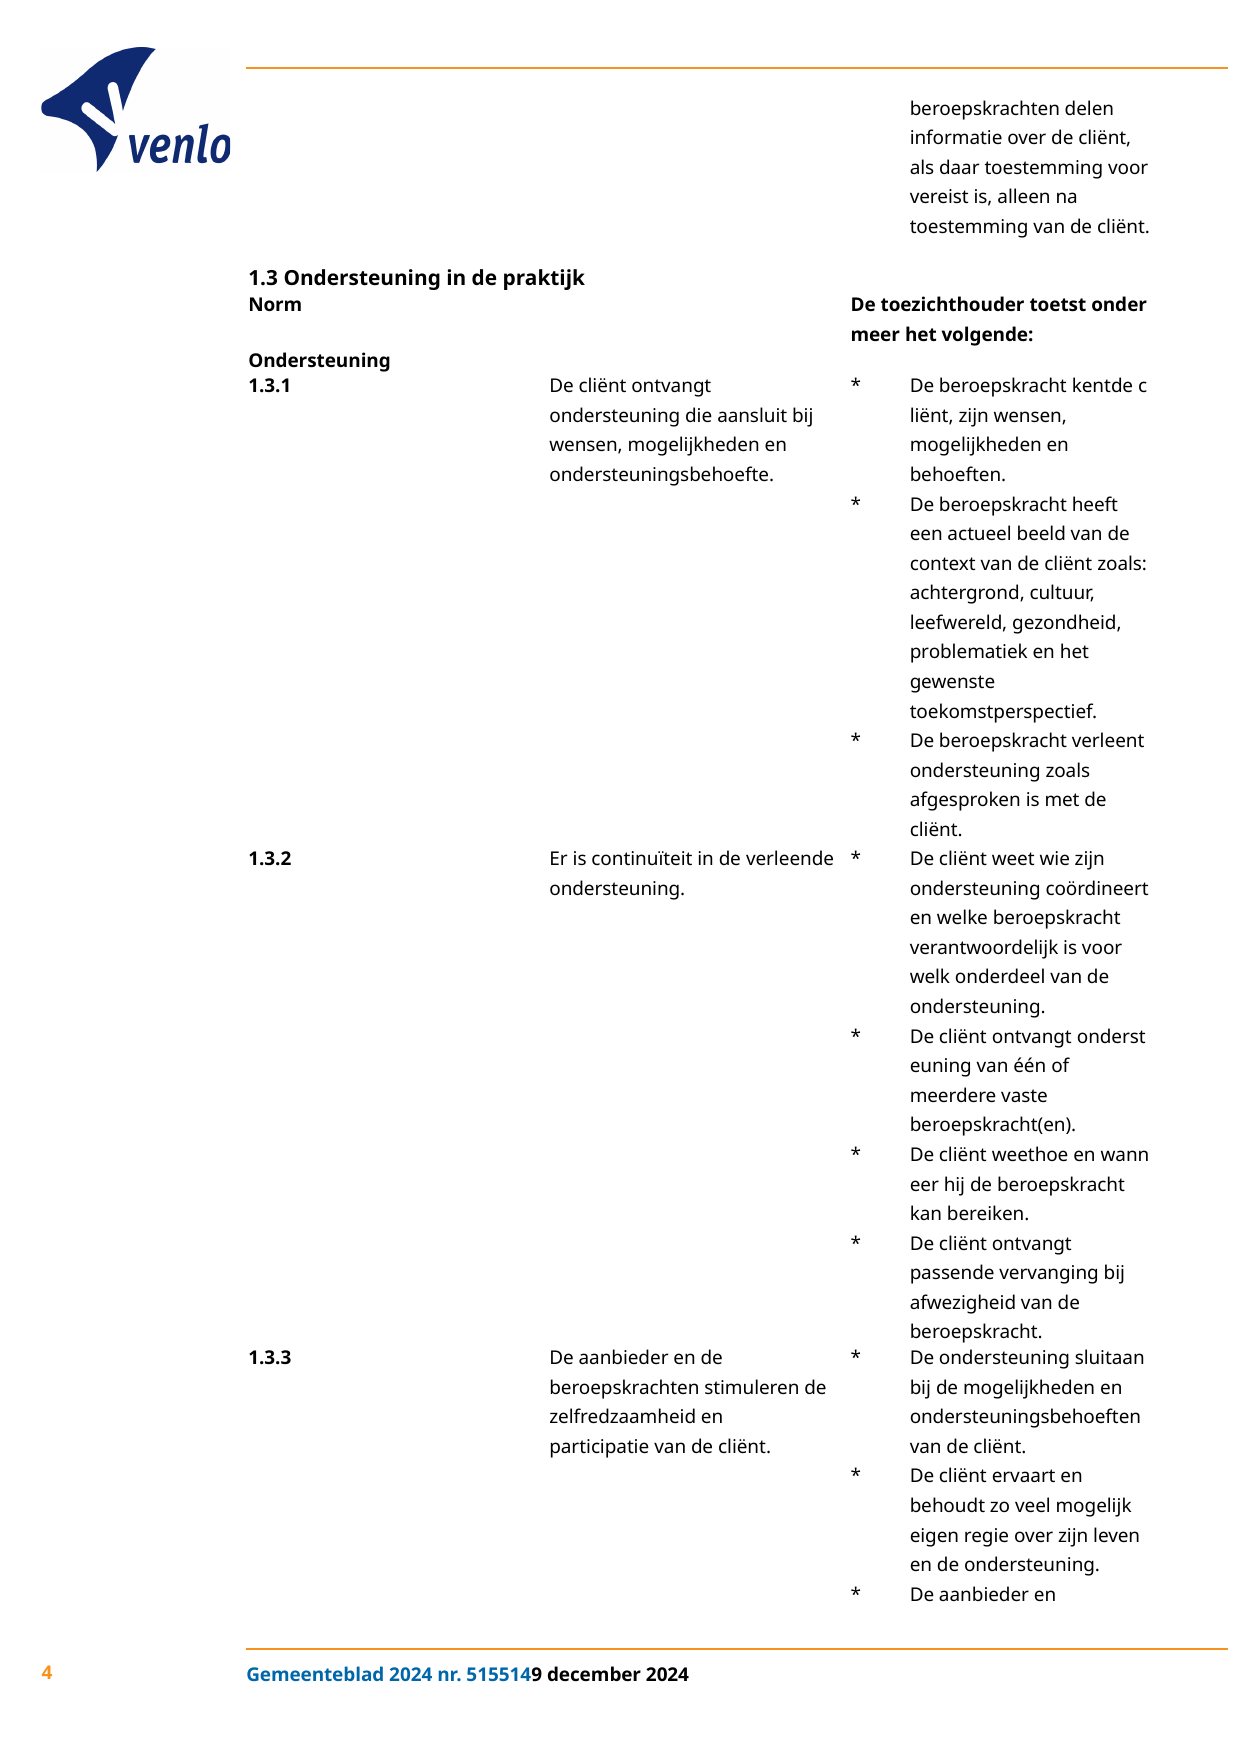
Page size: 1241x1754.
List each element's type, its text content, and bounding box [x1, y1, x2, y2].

table_header 1.3.2 [248, 845, 549, 1344]
table_cell beroepskrachten delen informatie over de cliënt, als daar toestemming voor vereist is, alleen na toestemming van de cliënt. [850, 95, 1152, 239]
table_cell 1.3.3 [248, 1344, 549, 1607]
table_header Norm [248, 291, 850, 347]
table_cell De beroepskracht kentde cliënt, zijn wensen, mogelijkheden en behoeften. De beroepskracht heeft een actueel beeld van de context van de cliënt zoals:achtergrond, cultuur, leefwereld, gezondheid, problematiek en het gewenste toekomstperspectief. De beroepskracht verleent ondersteuning zoals afgesproken is met de cliënt. [850, 373, 1152, 842]
table_header De toezichthouder toetst ondermeer het volgende: [850, 291, 1152, 347]
table_cell [248, 95, 549, 239]
table_cell De ondersteuning sluitaan bij de mogelijkheden en ondersteuningsbehoeften van de cliënt. De cliënt ervaart en behoudt zo veel mogelijk eigen regie over zijn leven en de ondersteuning. De aanbieder en [850, 1344, 1152, 1607]
table_cell De aanbieder en de beroepskrachten stimuleren de zelfredzaamheid en participatie van de cliënt. [549, 1344, 850, 1607]
table_cell Ondersteuning [248, 347, 1152, 372]
text 1.3 Ondersteuning in de praktijk [248, 263, 1152, 291]
picture [41, 47, 231, 172]
table_header Er is continuïteit in de verleende ondersteuning. [549, 845, 850, 1344]
table_cell 1.3.1 [248, 373, 549, 842]
table_cell De cliënt ontvangt ondersteuning die aansluit bij wensen, mogelijkheden en ondersteuningsbehoefte. [549, 373, 850, 842]
table_cell [549, 95, 850, 239]
table_header De cliënt weet wie zijn ondersteuning coördineert en welke beroepskracht verantwoordelijk is voor welk onderdeel van de ondersteuning. De cliënt ontvangt ondersteuning van één of meerdere vaste beroepskracht(en). De cliënt weethoe en wanneer hij de beroepskracht kan bereiken. De cliënt ontvangt passende vervanging bij afwezigheid van de beroepskracht. [850, 845, 1152, 1344]
